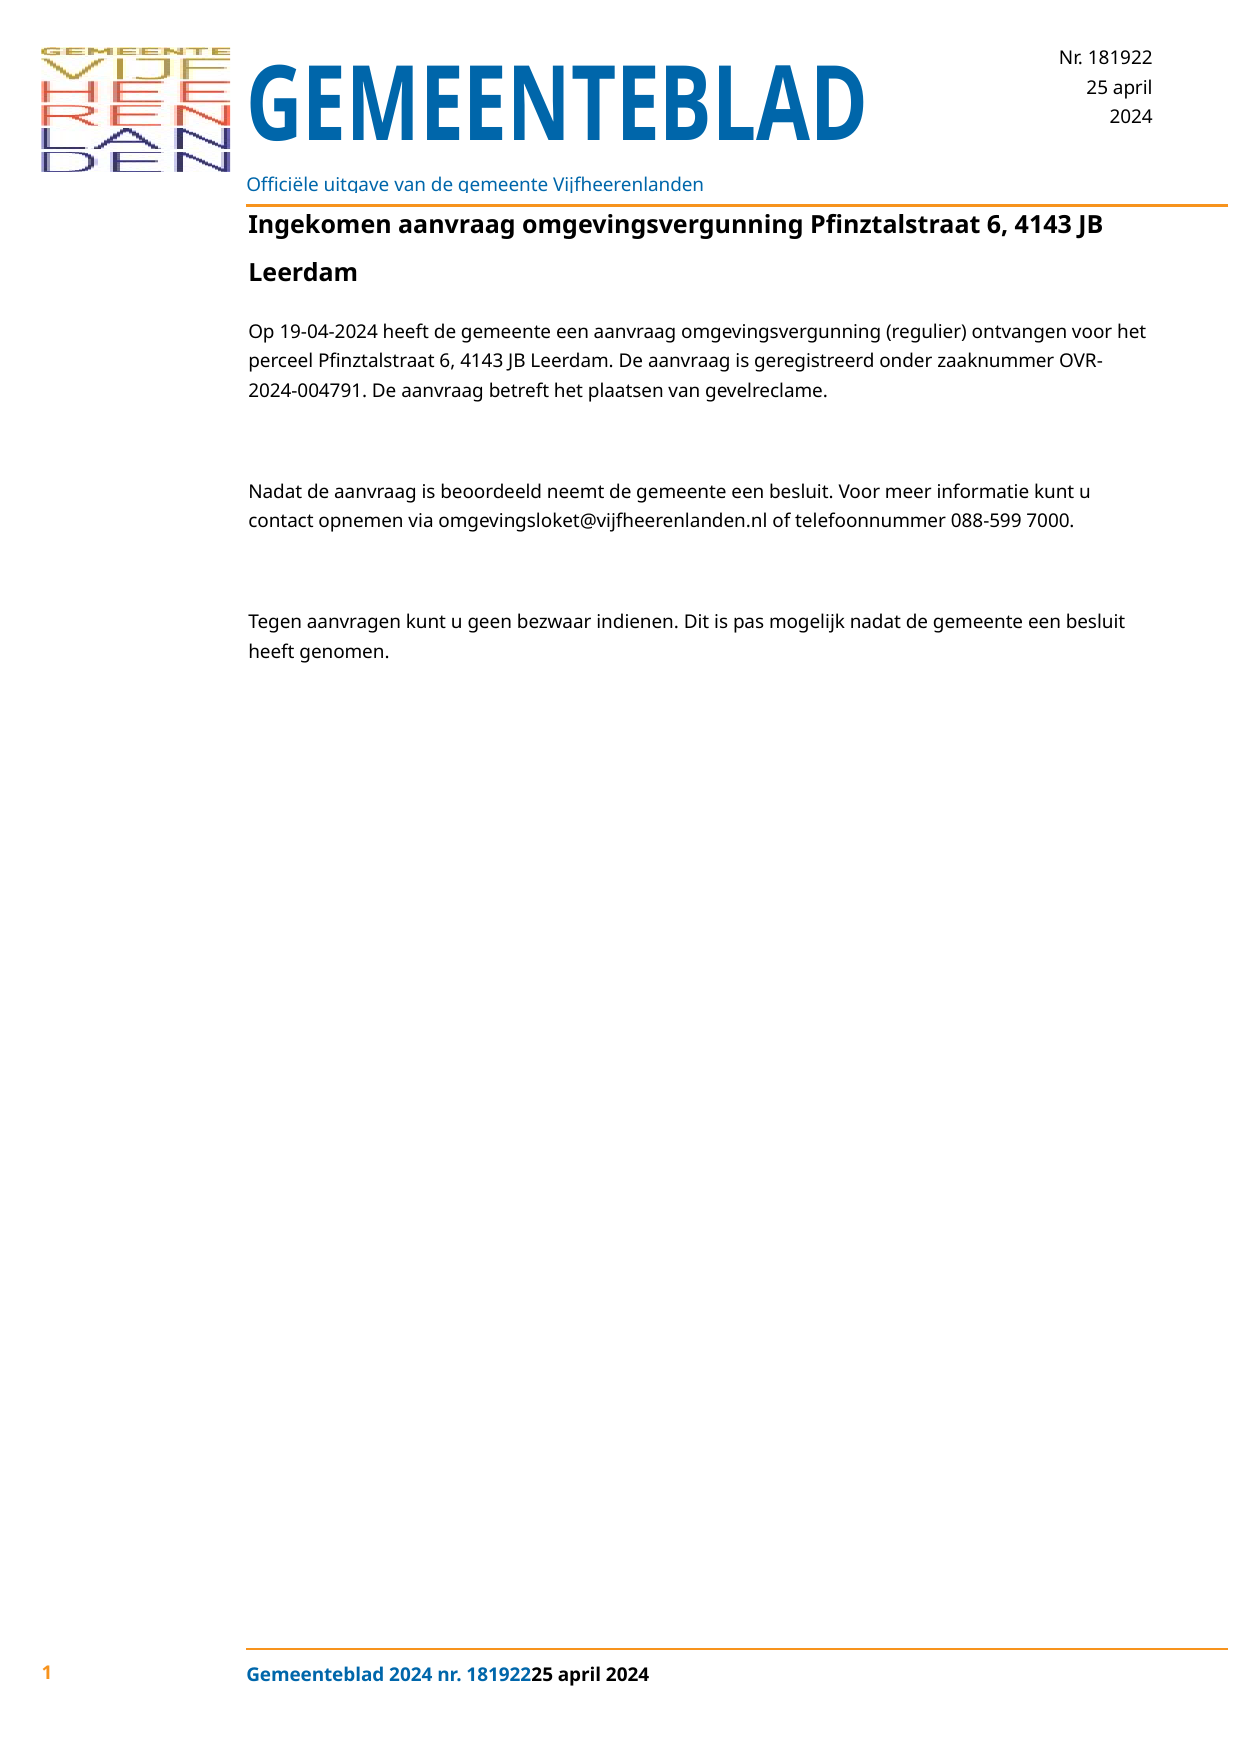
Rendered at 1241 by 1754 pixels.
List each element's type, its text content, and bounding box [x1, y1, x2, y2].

picture [41, 47, 231, 172]
text Ingekomen aanvraag omgevingsvergunning Pfinztalstraat 6, 4143 JB Leerdam [248, 207, 1152, 288]
text Tegen aanvragen kunt u geen bezwaar indienen. Dit is pas mogelijk nadat de gemeente een besluit heeft genomen. [248, 608, 1152, 664]
text Op 19-04-2024 heeft de gemeente een aanvraag omgevingsvergunning (regulier) ontvangen voor het perceel Pfinztalstraat 6, 4143 JB Leerdam. De aanvraag is geregistreerd onder zaaknummer OVR-2024-004791. De aanvraag betreft het plaatsen van gevelreclame. [248, 318, 1152, 403]
text Nadat de aanvraag is beoordeeld neemt de gemeente een besluit. Voor meer informatie kunt u contact opnemen via omgevingsloket@vijfheerenlanden.nl of telefoonnummer 088-599 7000. [248, 478, 1152, 533]
